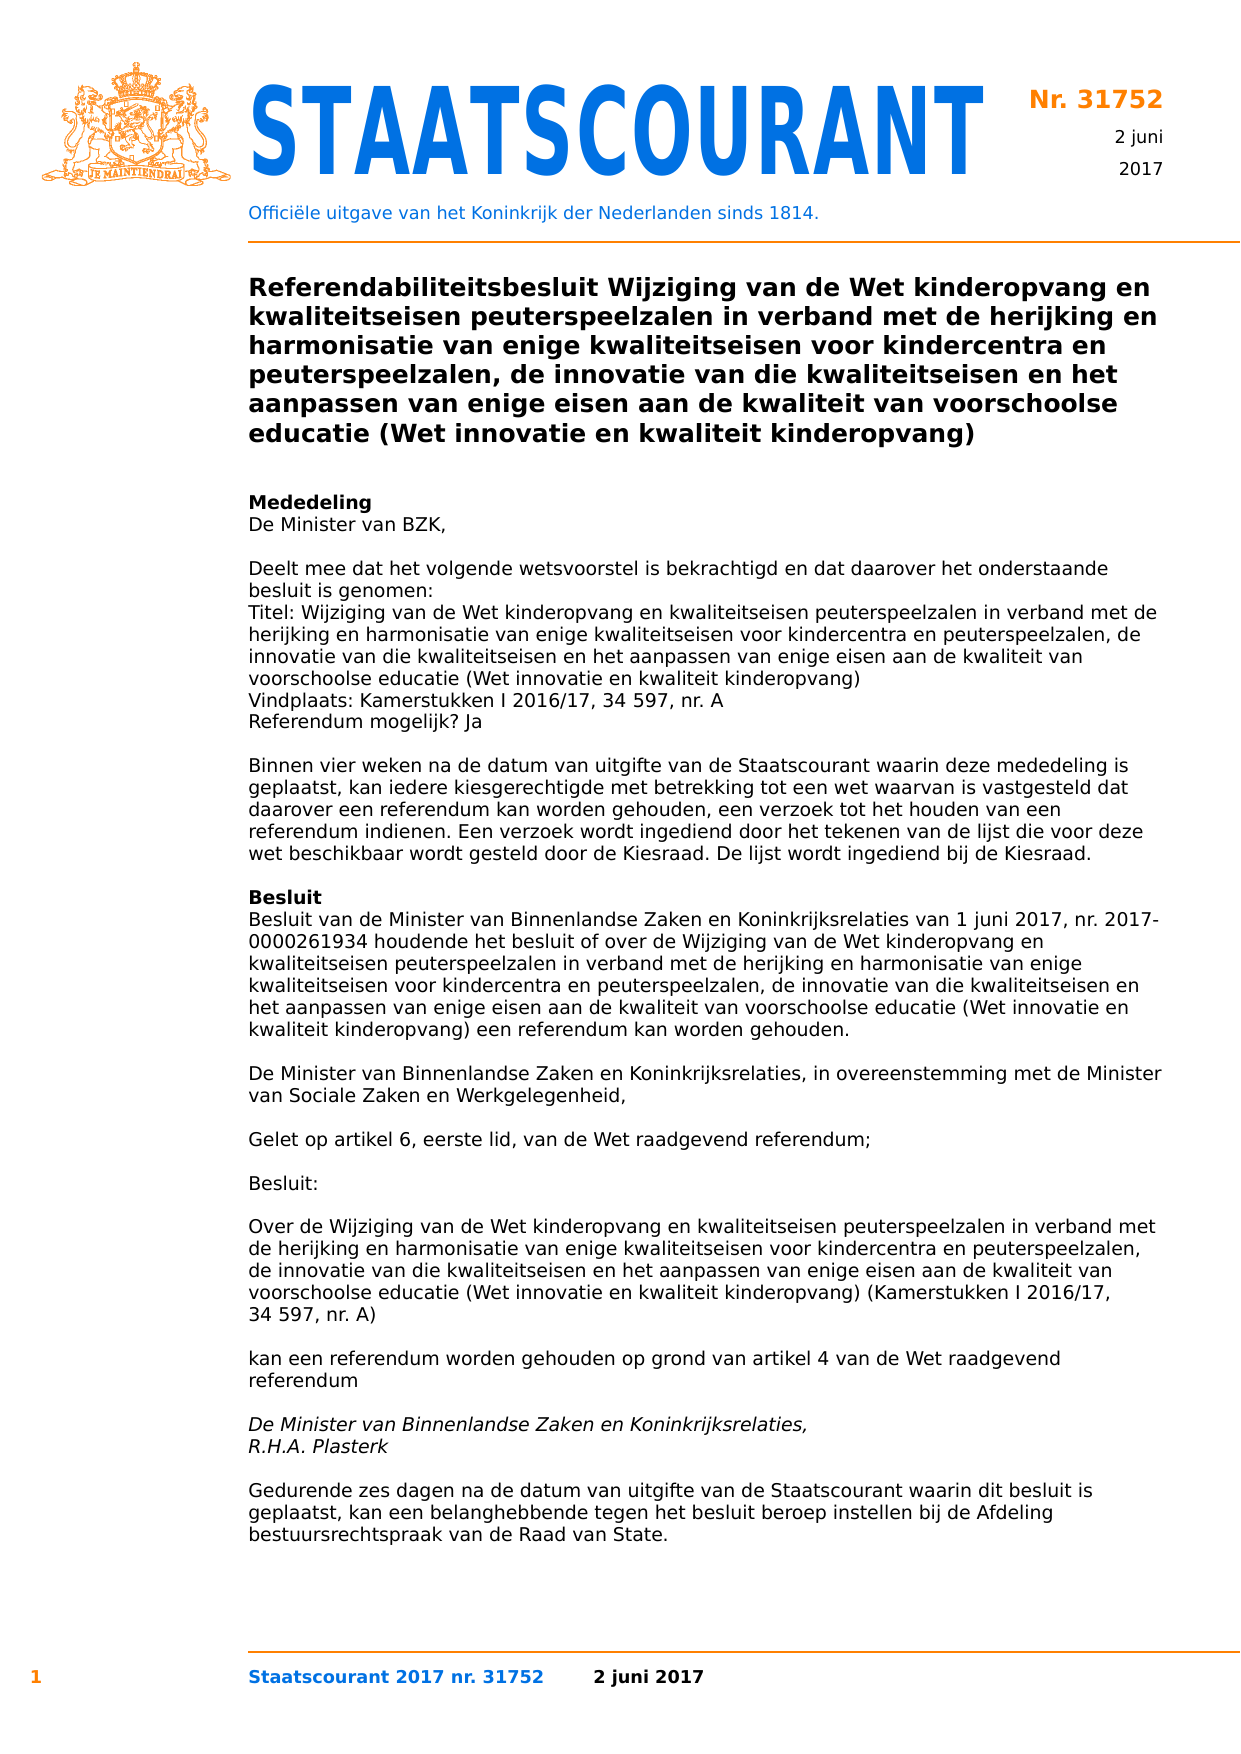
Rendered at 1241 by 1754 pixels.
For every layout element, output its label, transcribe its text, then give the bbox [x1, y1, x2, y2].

text Besluit van de Minister van Binnenlandse Zaken en Koninkrijksrelaties van 1 juni 2017, nr. 2017-0000261934 houdende het besluit of over de Wijziging van de Wet kinderopvang en kwaliteitseisen peuterspeelzalen in verband met de herijking en harmonisatie van enige kwaliteitseisen voor kindercentra en peuterspeelzalen, de innovatie van die kwaliteitseisen en het aanpassen van enige eisen aan de kwaliteit van voorschoolse educatie (Wet innovatie en kwaliteit kinderopvang) een referendum kan worden gehouden. [248, 909, 1163, 1041]
text Gedurende zes dagen na de datum van uitgifte van de Staatscourant waarin dit besluit is geplaatst, kan een belanghebbende tegen het besluit beroep instellen bij de Afdeling bestuursrechtspraak van de Raad van State. [248, 1480, 1163, 1546]
text Over de Wijziging van de Wet kinderopvang en kwaliteitseisen peuterspeelzalen in verband met de herijking en harmonisatie van enige kwaliteitseisen voor kindercentra en peuterspeelzalen, de innovatie van die kwaliteitseisen en het aanpassen van enige eisen aan de kwaliteit van voorschoolse educatie (Wet innovatie en kwaliteit kinderopvang) (Kamerstukken I 2016/17, 34 597, nr. A) [248, 1216, 1163, 1326]
text kan een referendum worden gehouden op grond van artikel 4 van de Wet raadgevend referendum [248, 1348, 1163, 1392]
text De Minister van BZK, [248, 514, 1163, 536]
subtitle Referendabiliteitsbesluit Wijziging van de Wet kinderopvang en kwaliteitseisen peuterspeelzalen in verband met de herijking en harmonisatie van enige kwaliteitseisen voor kindercentra en peuterspeelzalen, de innovatie van die kwaliteitseisen en het aanpassen van enige eisen aan de kwaliteit van voorschoolse educatie (Wet innovatie en kwaliteit kinderopvang) [248, 273, 1163, 448]
text Referendum mogelijk? Ja [248, 711, 1163, 733]
text Vindplaats: Kamerstukken I 2016/17, 34 597, nr. A [248, 689, 1163, 711]
text Besluit: [248, 1172, 1163, 1194]
table_cell 2017 [998, 153, 1240, 203]
text De Minister van Binnenlandse Zaken en Koninkrijksrelaties, R.H.A. Plasterk [248, 1414, 1163, 1458]
text Gelet op artikel 6, eerste lid, van de Wet raadgevend referendum; [248, 1129, 1163, 1151]
table_header [25, 62, 248, 241]
text Besluit [248, 887, 1163, 909]
picture [41, 62, 231, 186]
table_header Nr. 31752 [998, 62, 1240, 121]
table_cell Officiële uitgave van het Koninkrijk der Nederlanden sinds 1814. [248, 203, 1240, 241]
text De Minister van Binnenlandse Zaken en Koninkrijksrelaties, in overeenstemming met de Minister van Sociale Zaken en Werkgelegenheid, [248, 1063, 1163, 1107]
text Binnen vier weken na de datum van uitgifte van de Staatscourant waarin deze mededeling is geplaatst, kan iedere kiesgerechtigde met betrekking tot een wet waarvan is vastgesteld dat daarover een referendum kan worden gehouden, een verzoek tot het houden van een referendum indienen. Een verzoek wordt ingediend door het tekenen van de lijst die voor deze wet beschikbaar wordt gesteld door de Kiesraad. De lijst wordt ingediend bij de Kiesraad. [248, 755, 1163, 865]
text Mededeling [248, 492, 1163, 514]
table_cell 2 juni [998, 121, 1240, 153]
table_header STAATSCOURANT [248, 62, 998, 203]
text Titel: Wijziging van de Wet kinderopvang en kwaliteitseisen peuterspeelzalen in verband met de herijking en harmonisatie van enige kwaliteitseisen voor kindercentra en peuterspeelzalen, de innovatie van die kwaliteitseisen en het aanpassen van enige eisen aan de kwaliteit van voorschoolse educatie (Wet innovatie en kwaliteit kinderopvang) [248, 602, 1163, 689]
text Deelt mee dat het volgende wetsvoorstel is bekrachtigd en dat daarover het onderstaande besluit is genomen: [248, 558, 1163, 602]
